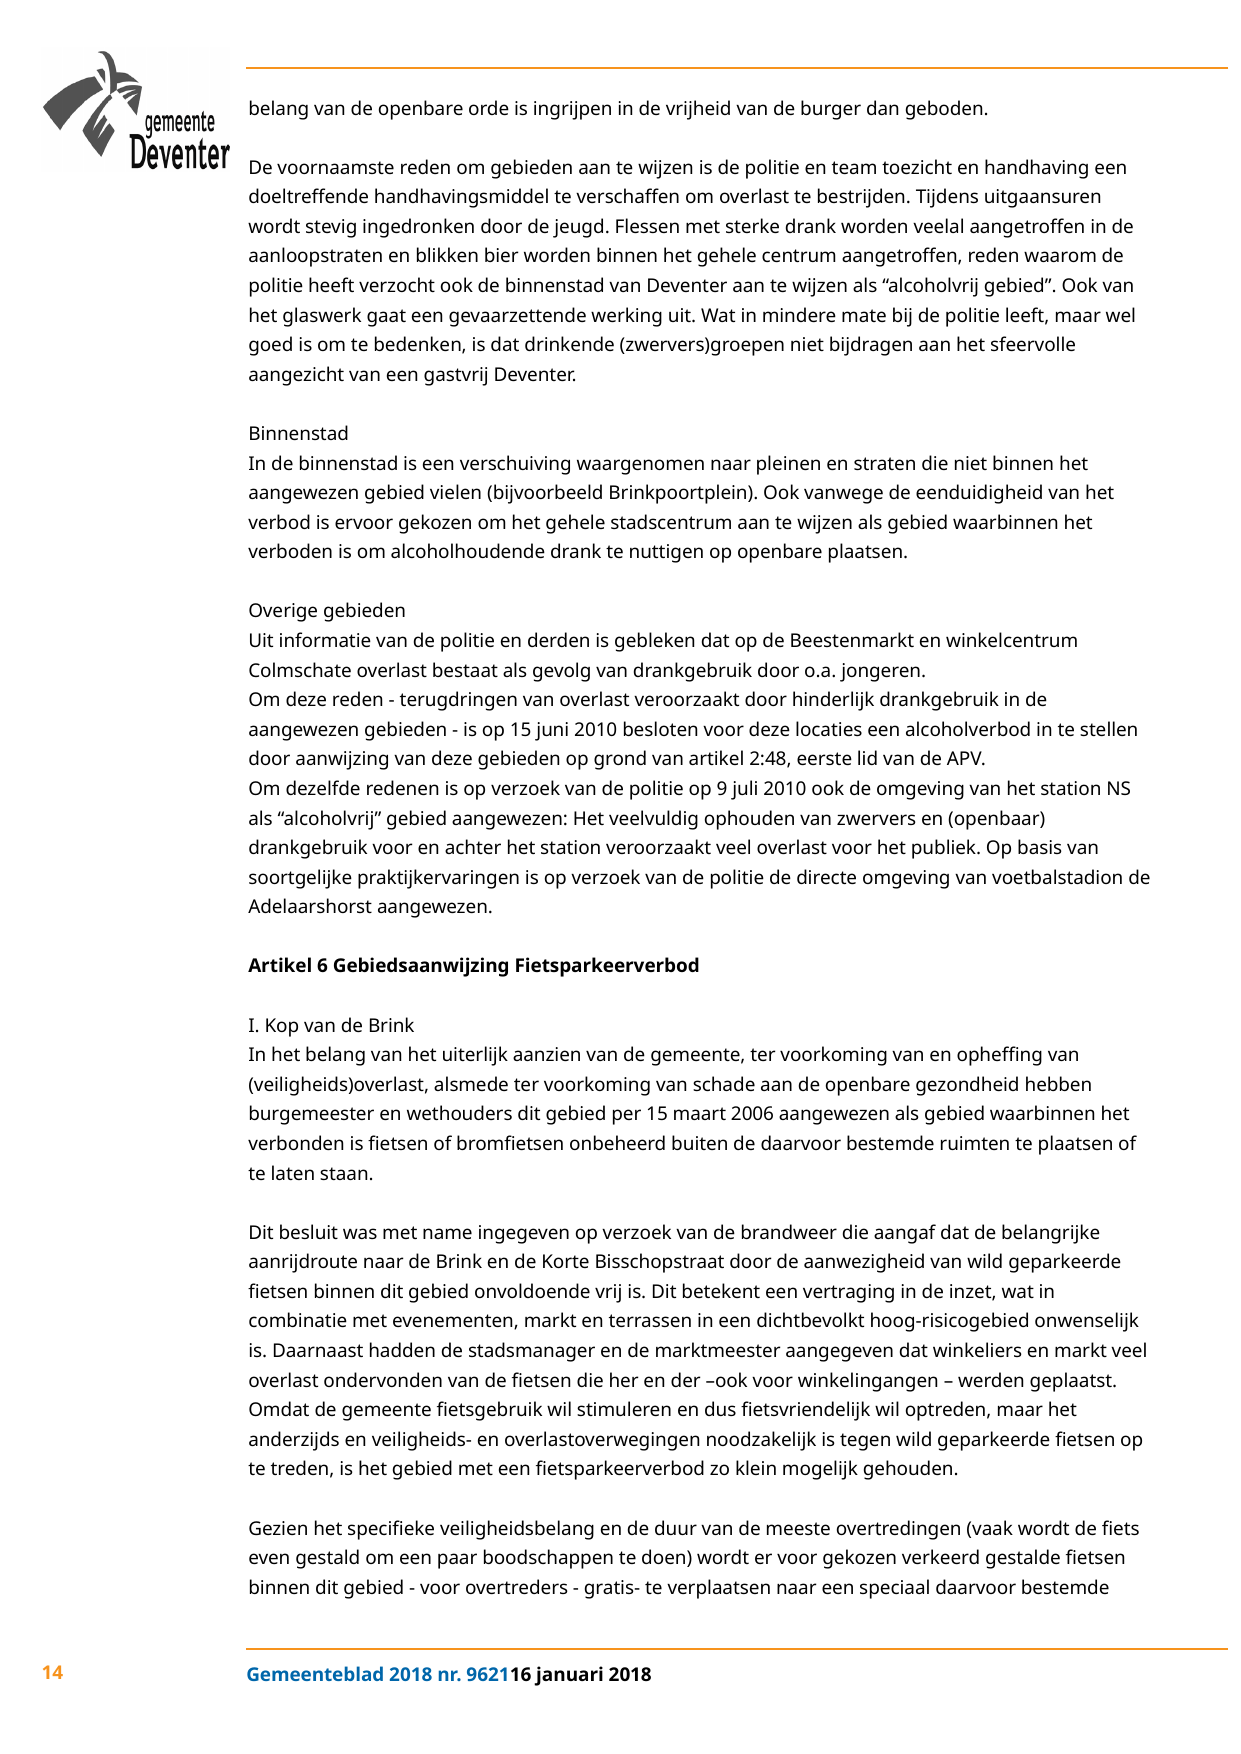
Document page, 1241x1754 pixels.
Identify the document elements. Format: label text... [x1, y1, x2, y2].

text In het belang van het uiterlijk aanzien van de gemeente, ter voorkoming van en opheffing van (veiligheids)overlast, alsmede ter voorkoming van schade aan de openbare gezondheid hebben burgemeester en wethouders dit gebied per 15 maart 2006 aangewezen als gebied waarbinnen het verbonden is fietsen of bromfietsen onbeheerd buiten de daarvoor bestemde ruimten te plaatsen of te laten staan. [248, 1041, 1152, 1186]
text Binnenstad [248, 420, 1152, 446]
text Uit informatie van de politie en derden is gebleken dat op de Beestenmarkt en winkelcentrum Colmschate overlast bestaat als gevolg van drankgebruik door o.a. jongeren. [248, 627, 1152, 683]
text Overige gebieden [248, 598, 1152, 623]
text Om dezelfde redenen is op verzoek van de politie op 9 juli 2010 ook de omgeving van het station NS als “alcoholvrij” gebied aangewezen: Het veelvuldig ophouden van zwervers en (openbaar) drankgebruik voor en achter het station veroorzaakt veel overlast voor het publiek. Op basis van soortgelijke praktijkervaringen is op verzoek van de politie de directe omgeving van voetbalstadion de Adelaarshorst aangewezen. [248, 775, 1152, 919]
picture [41, 47, 231, 172]
text Gezien het specifieke veiligheidsbelang en de duur van de meeste overtredingen (vaak wordt de fiets even gestald om een paar boodschappen te doen) wordt er voor gekozen verkeerd gestalde fietsen binnen dit gebied - voor overtreders - gratis- te verplaatsen naar een speciaal daarvoor bestemde [248, 1515, 1152, 1600]
text belang van de openbare orde is ingrijpen in de vrijheid van de burger dan geboden. [248, 95, 1152, 121]
text Dit besluit was met name ingegeven op verzoek van de brandweer die aangaf dat de belangrijke aanrijdroute naar de Brink en de Korte Bisschopstraat door de aanwezigheid van wild geparkeerde fietsen binnen dit gebied onvoldoende vrij is. Dit betekent een vertraging in de inzet, wat in combinatie met evenementen, markt en terrassen in een dichtbevolkt hoog-risicogebied onwenselijk is. Daarnaast hadden de stadsmanager en de marktmeester aangegeven dat winkeliers en markt veel overlast ondervonden van de fietsen die her en der –ook voor winkelingangen – werden geplaatst. Omdat de gemeente fietsgebruik wil stimuleren en dus fietsvriendelijk wil optreden, maar het anderzijds en veiligheids- en overlastoverwegingen noodzakelijk is tegen wild geparkeerde fietsen op te treden, is het gebied met een fietsparkeerverbod zo klein mogelijk gehouden. [248, 1219, 1152, 1481]
text Om deze reden - terugdringen van overlast veroorzaakt door hinderlijk drankgebruik in de aangewezen gebieden - is op 15 juni 2010 besloten voor deze locaties een alcoholverbod in te stellen door aanwijzing van deze gebieden op grond van artikel 2:48, eerste lid van de APV. [248, 686, 1152, 771]
text I. Kop van de Brink [248, 1012, 1152, 1038]
text De voornaamste reden om gebieden aan te wijzen is de politie en team toezicht en handhaving een doeltreffende handhavingsmiddel te verschaffen om overlast te bestrijden. Tijdens uitgaansuren wordt stevig ingedronken door de jeugd. Flessen met sterke drank worden veelal aangetroffen in de aanloopstraten en blikken bier worden binnen het gehele centrum aangetroffen, reden waarom de politie heeft verzocht ook de binnenstad van Deventer aan te wijzen als “alcoholvrij gebied”. Ook van het glaswerk gaat een gevaarzettende werking uit. Wat in mindere mate bij de politie leeft, maar wel goed is om te bedenken, is dat drinkende (zwervers)groepen niet bijdragen aan het sfeervolle aangezicht van een gastvrij Deventer. [248, 154, 1152, 387]
text Artikel 6 Gebiedsaanwijzing Fietsparkeerverbod [248, 953, 1152, 978]
text In de binnenstad is een verschuiving waargenomen naar pleinen en straten die niet binnen het aangewezen gebied vielen (bijvoorbeeld Brinkpoortplein). Ook vanwege de eenduidigheid van het verbod is ervoor gekozen om het gehele stadscentrum aan te wijzen als gebied waarbinnen het verboden is om alcoholhoudende drank te nuttigen op openbare plaatsen. [248, 450, 1152, 564]
